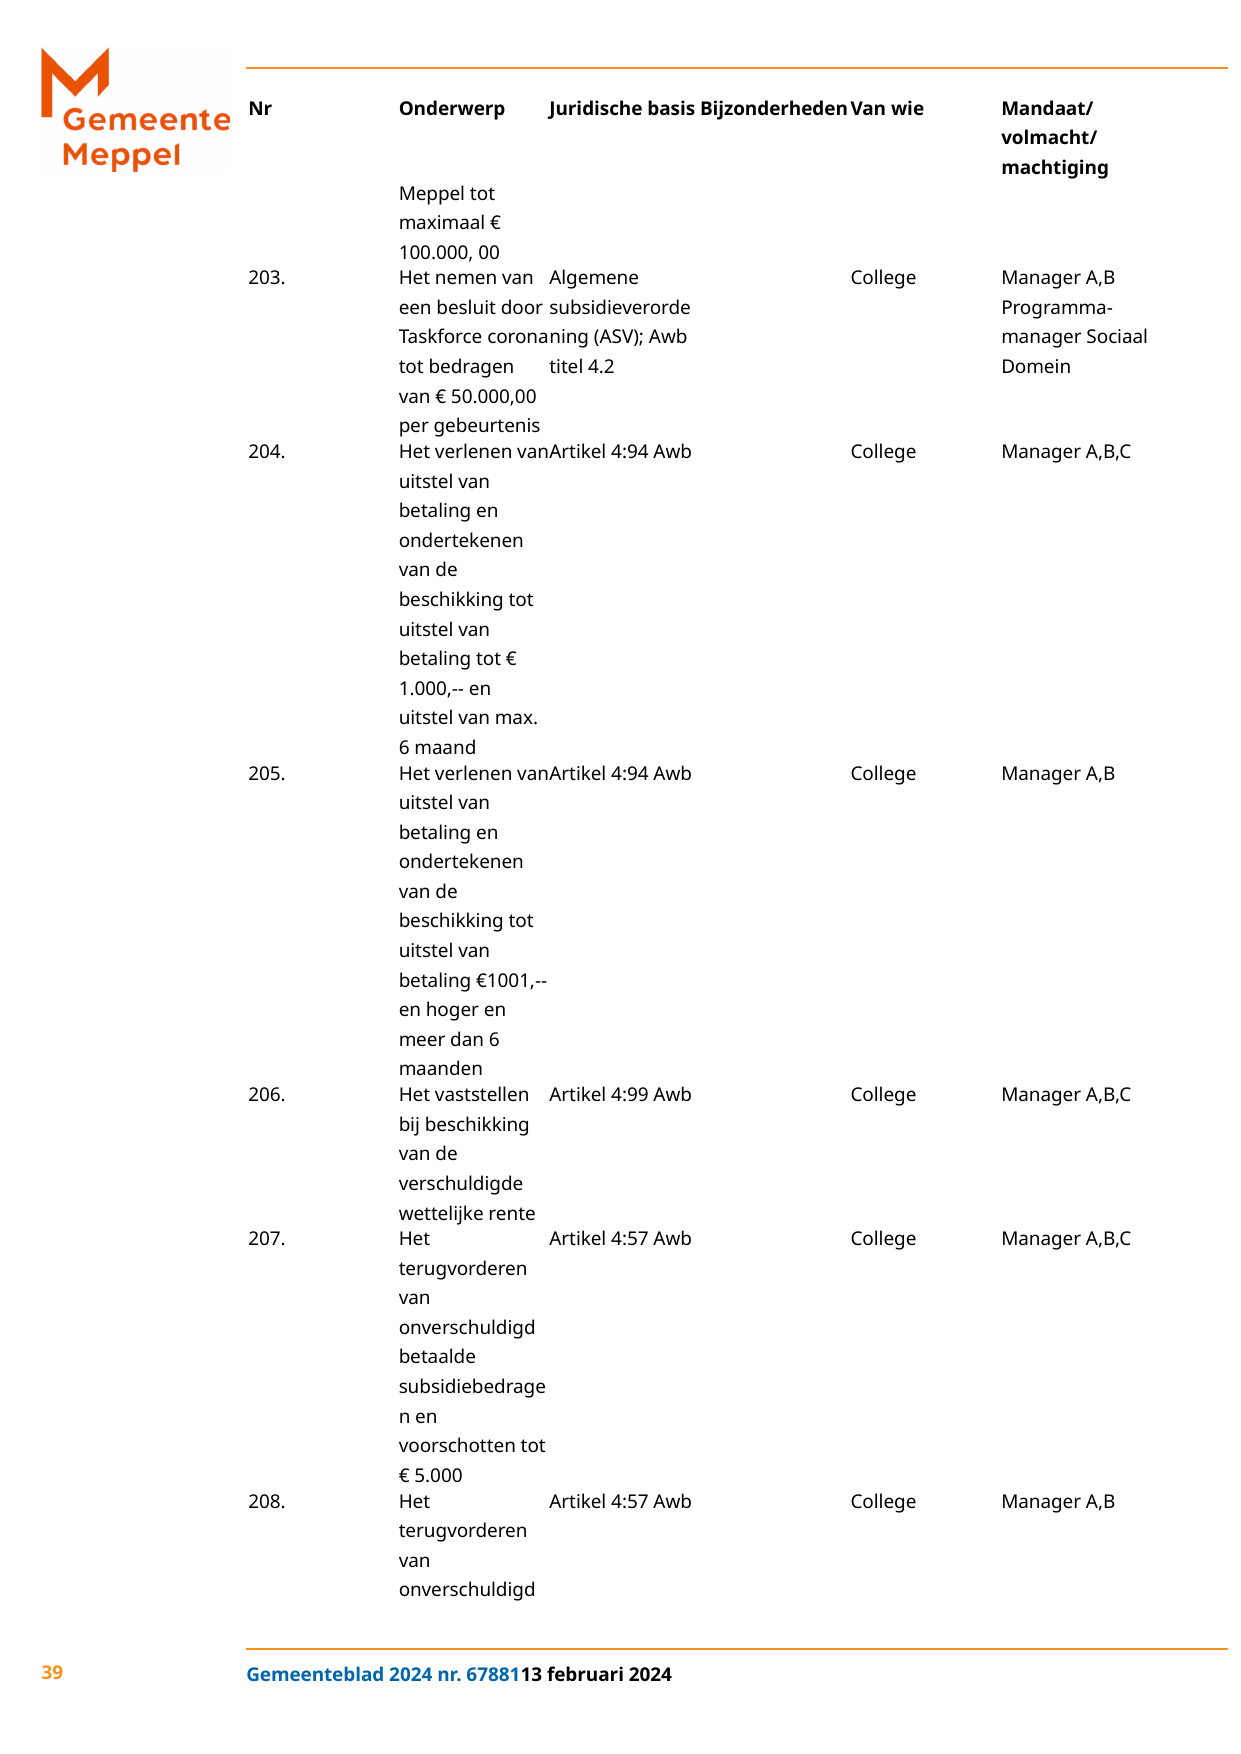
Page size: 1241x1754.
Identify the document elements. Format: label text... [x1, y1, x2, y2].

table_cell [549, 180, 700, 264]
table_cell Het verlenen van uitstel van betaling en ondertekenen van de beschikking tot uitstel van betaling tot € 1.000,-- en uitstel van max. 6 maand [399, 438, 549, 760]
table_cell Meppel tot maximaal € 100.000, 00 [399, 180, 549, 264]
picture [41, 47, 231, 172]
table_header Bijzonderheden [700, 95, 850, 180]
table_cell [700, 265, 850, 438]
table_cell Artikel 4:57 Awb [549, 1225, 700, 1488]
table_cell [248, 438, 398, 760]
table_cell Algemene subsidieverordening (ASV); Awb titel 4.2 [549, 265, 700, 438]
table_cell [700, 438, 850, 760]
table_cell College [850, 1225, 1001, 1488]
table_cell College [850, 265, 1001, 438]
table_cell Artikel 4:94 Awb [549, 438, 700, 760]
table_header Juridische basis [549, 95, 700, 180]
table_cell [700, 1225, 850, 1488]
table_cell [700, 1488, 850, 1602]
table_header Mandaat/volmacht/machtiging [1001, 95, 1152, 180]
table_cell Het nemen van een besluit door Taskforce corona tot bedragen van € 50.000,00 per gebeurtenis [399, 265, 549, 438]
table_cell [248, 265, 398, 438]
table_cell Het verlenen van uitstel van betaling en ondertekenen van de beschikking tot uitstel van betaling €1001,-- en hoger en meer dan 6 maanden [399, 760, 549, 1081]
table_cell Artikel 4:94 Awb [549, 760, 700, 1081]
table_cell [248, 180, 398, 264]
table_header Nr [248, 95, 398, 180]
table_cell Manager A,B,C [1001, 1225, 1152, 1488]
table_cell College [850, 1081, 1001, 1225]
table_cell Het vaststellen bij beschikking van de verschuldigde wettelijke rente [399, 1081, 549, 1225]
table_cell College [850, 438, 1001, 760]
table_cell [700, 760, 850, 1081]
table_cell Manager A,B [1001, 760, 1152, 1081]
table_cell Manager A,B [1001, 1488, 1152, 1602]
table_cell Artikel 4:99 Awb [549, 1081, 700, 1225]
table_cell [248, 1225, 398, 1488]
table_header Van wie [850, 95, 1001, 180]
table_cell [248, 1081, 398, 1225]
table_cell Artikel 4:57 Awb [549, 1488, 700, 1602]
table_cell College [850, 760, 1001, 1081]
table_cell [850, 180, 1001, 264]
table_cell College [850, 1488, 1001, 1602]
table_cell Manager A,B,C [1001, 438, 1152, 760]
table_cell [248, 1488, 398, 1602]
table_cell [1001, 180, 1152, 264]
table_cell [248, 760, 398, 1081]
table_cell Manager A,B Programma-manager Sociaal Domein [1001, 265, 1152, 438]
table_header Onderwerp [399, 95, 549, 180]
table_cell Het terugvorderen van onverschuldigd betaalde subsidiebedragen en voorschotten tot € 5.000 [399, 1225, 549, 1488]
table_cell Het terugvorderen van onverschuldigd [399, 1488, 549, 1602]
table_cell [700, 1081, 850, 1225]
table_cell [700, 180, 850, 264]
table_cell Manager A,B,C [1001, 1081, 1152, 1225]
